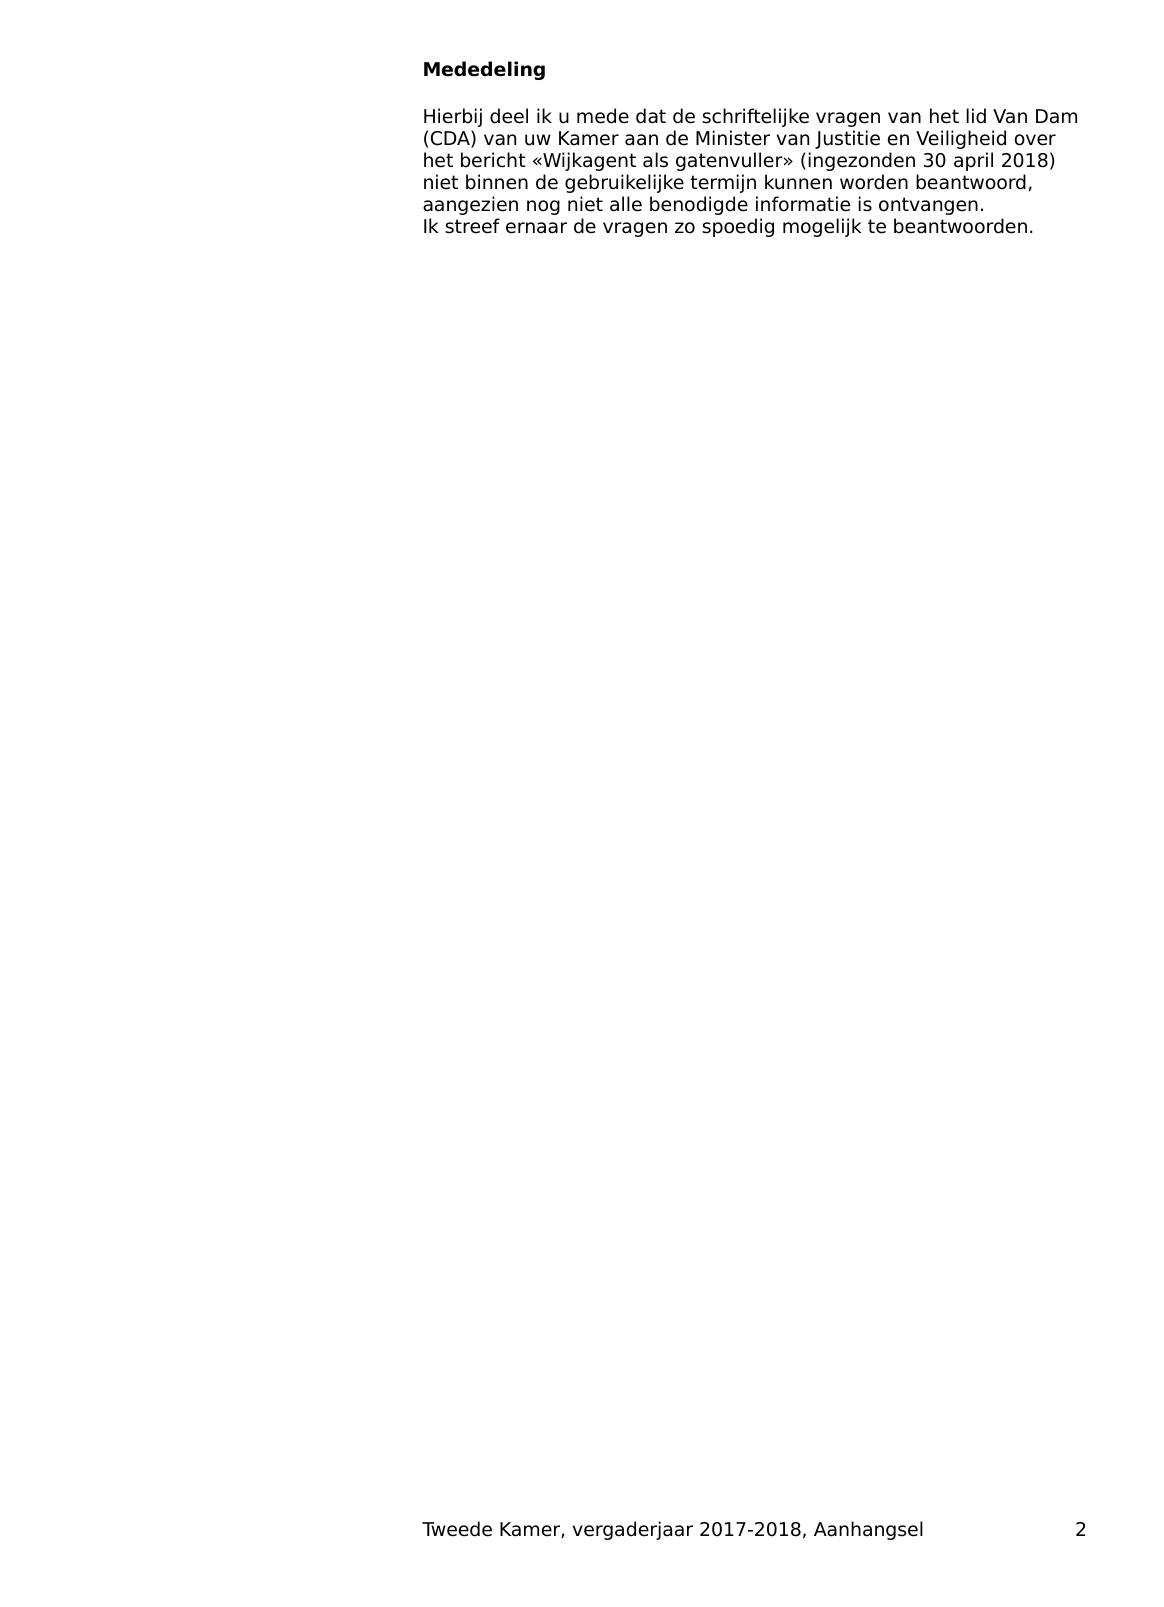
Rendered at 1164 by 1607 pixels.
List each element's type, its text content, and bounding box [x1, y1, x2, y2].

text Hierbij deel ik u mede dat de schriftelijke vragen van het lid Van Dam (CDA) van uw Kamer aan de Minister van Justitie en Veiligheid over het bericht «Wijkagent als gatenvuller» (ingezonden 30 april 2018) niet binnen de gebruikelijke termijn kunnen worden beantwoord, aangezien nog niet alle benodigde informatie is ontvangen. [422, 106, 1087, 216]
text Ik streef ernaar de vragen zo spoedig mogelijk te beantwoorden. [422, 216, 1087, 238]
subtitle Mededeling [422, 59, 1087, 81]
